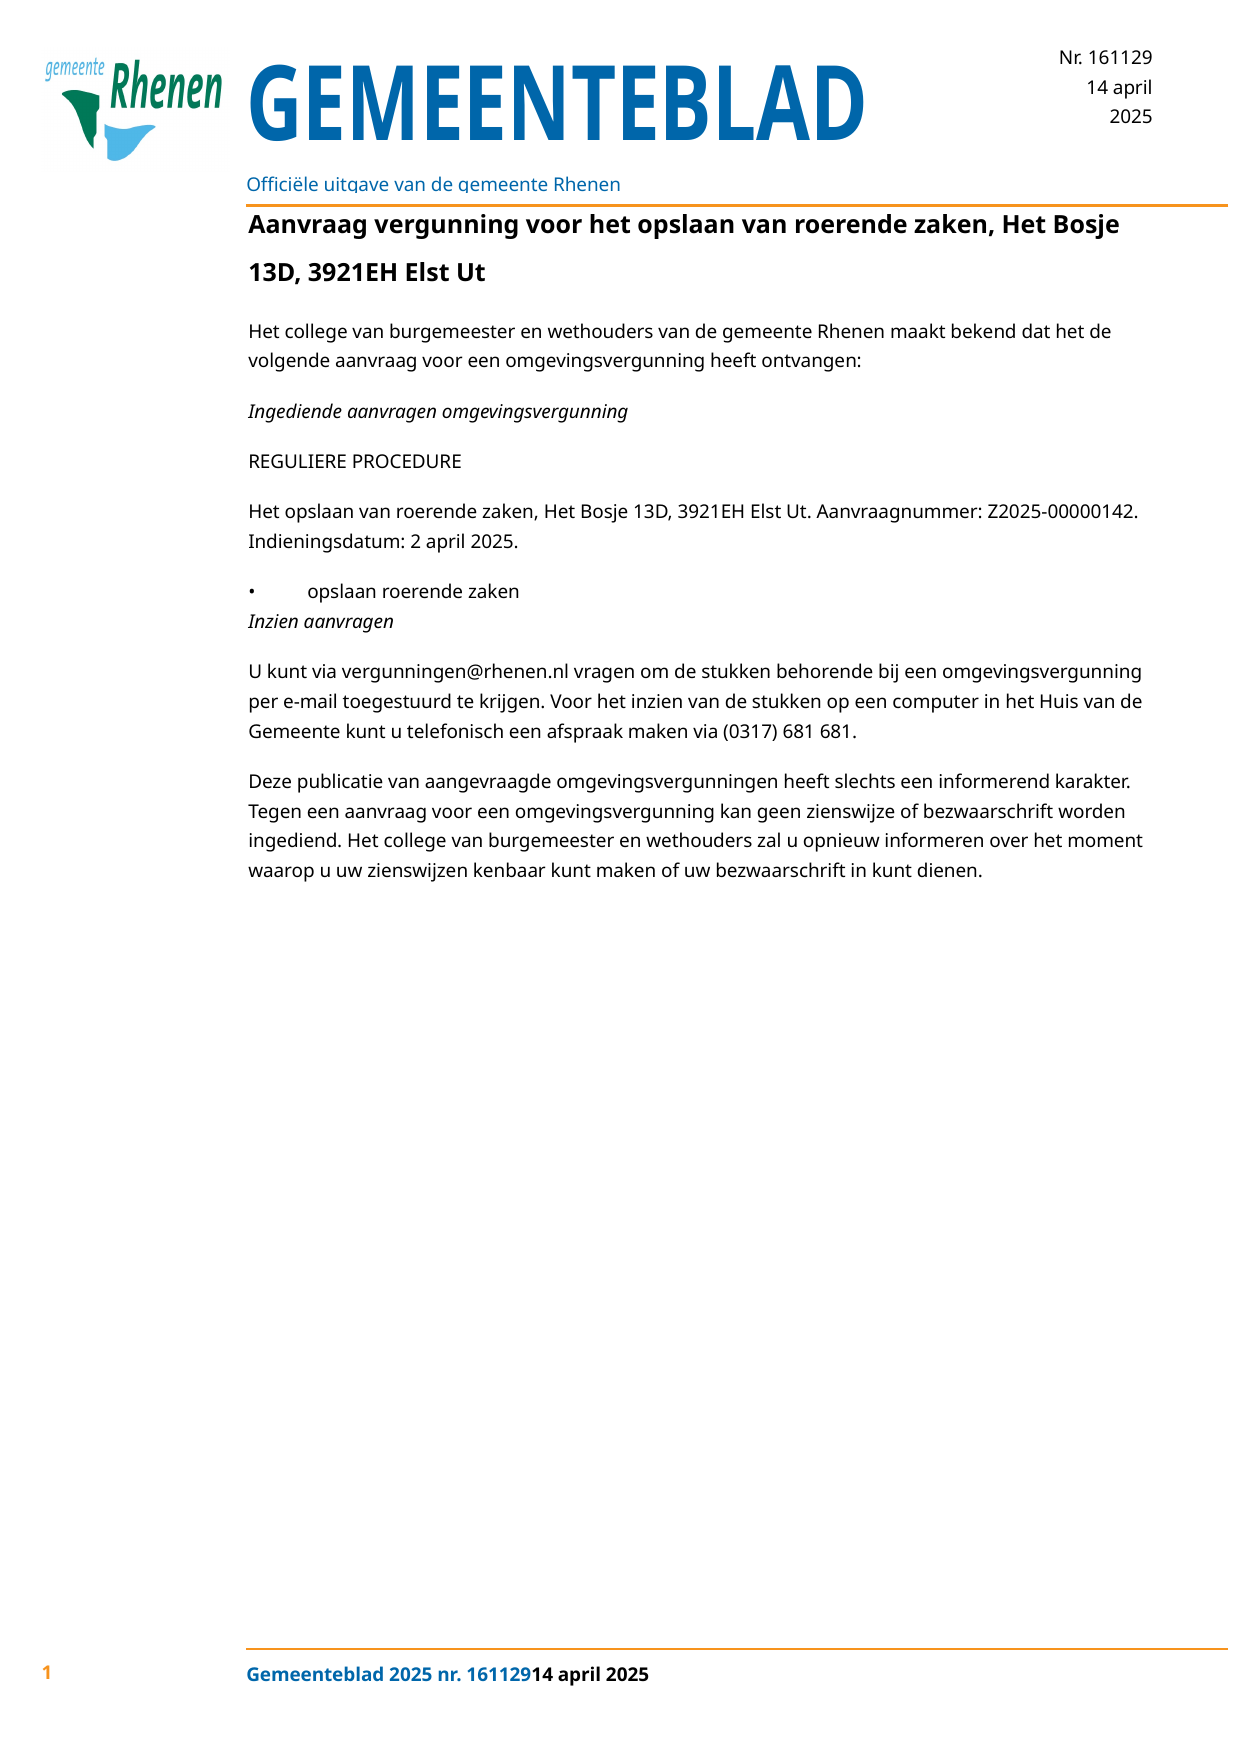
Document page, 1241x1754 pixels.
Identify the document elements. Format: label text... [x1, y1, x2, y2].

text Deze publicatie van aangevraagde omgevingsvergunningen heeft slechts een informerend karakter. Tegen een aanvraag voor een omgevingsvergunning kan geen zienswijze of bezwaarschrift worden ingediend. Het college van burgemeester en wethouders zal u opnieuw informeren over het moment waarop u uw zienswijzen kenbaar kunt maken of uw bezwaarschrift in kunt dienen. [248, 768, 1152, 883]
picture [41, 47, 231, 172]
text Het opslaan van roerende zaken, Het Bosje 13D, 3921EH Elst Ut. Aanvraagnummer: Z2025-00000142. Indieningsdatum: 2 april 2025. [248, 499, 1152, 554]
list opslaan roerende zaken [248, 579, 1152, 604]
text Het college van burgemeester en wethouders van de gemeente Rhenen maakt bekend dat het de volgende aanvraag voor een omgevingsvergunning heeft ontvangen: [248, 318, 1152, 373]
text Aanvraag vergunning voor het opslaan van roerende zaken, Het Bosje 13D, 3921EH Elst Ut [248, 207, 1152, 288]
text Ingediende aanvragen omgevingsvergunning [248, 398, 1152, 424]
text U kunt via vergunningen@rhenen.nl vragen om de stukken behorende bij een omgevingsvergunning per e-mail toegestuurd te krijgen. Voor het inzien van de stukken op een computer in het Huis van de Gemeente kunt u telefonisch een afspraak maken via (0317) 681 681. [248, 659, 1152, 744]
text Inzien aanvragen [248, 608, 1152, 634]
text REGULIERE PROCEDURE [248, 448, 1152, 474]
